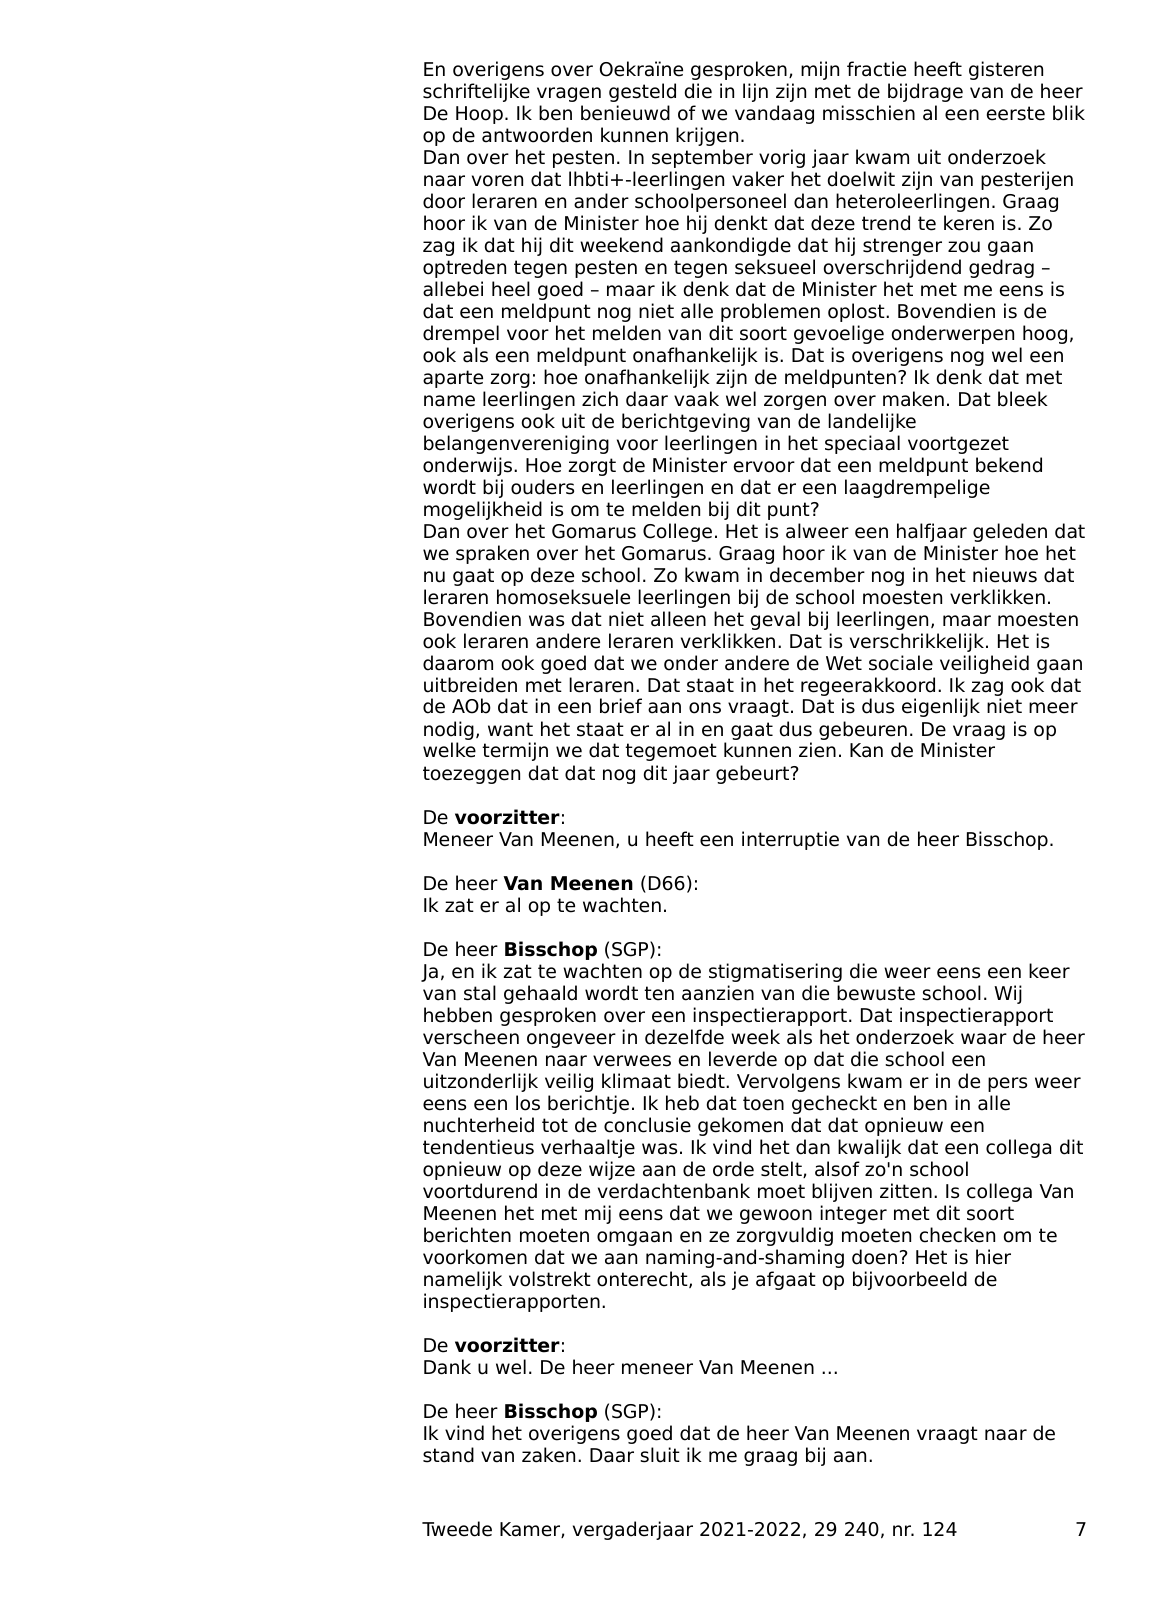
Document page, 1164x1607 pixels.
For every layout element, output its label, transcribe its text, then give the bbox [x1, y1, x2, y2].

text De voorzitter: [422, 1335, 1087, 1357]
text De voorzitter: [422, 807, 1087, 828]
text Ja, en ik zat te wachten op de stigmatisering die weer eens een keer van stal gehaald wordt ten aanzien van die bewuste school. Wij hebben gesproken over een inspectierapport. Dat inspectierapport verscheen ongeveer in dezelfde week als het onderzoek waar de heer Van Meenen naar verwees en leverde op dat die school een uitzonderlijk veilig klimaat biedt. Vervolgens kwam er in de pers weer eens een los berichtje. Ik heb dat toen gecheckt en ben in alle nuchterheid tot de conclusie gekomen dat dat opnieuw een tendentieus verhaaltje was. Ik vind het dan kwalijk dat een collega dit opnieuw op deze wijze aan de orde stelt, alsof zo'n school voortdurend in de verdachtenbank moet blijven zitten. Is collega Van Meenen het met mij eens dat we gewoon integer met dit soort berichten moeten omgaan en ze zorgvuldig moeten checken om te voorkomen dat we aan naming-and-shaming doen? Het is hier namelijk volstrekt onterecht, als je afgaat op bijvoorbeeld de inspectierapporten. [422, 961, 1087, 1312]
text De heer Bisschop (SGP): [422, 1401, 1087, 1423]
text Dan over het pesten. In september vorig jaar kwam uit onderzoek naar voren dat lhbti+-leerlingen vaker het doelwit zijn van pesterijen door leraren en ander schoolpersoneel dan heteroleerlingen. Graag hoor ik van de Minister hoe hij denkt dat deze trend te keren is. Zo zag ik dat hij dit weekend aankondigde dat hij strenger zou gaan optreden tegen pesten en tegen seksueel overschrijdend gedrag – allebei heel goed – maar ik denk dat de Minister het met me eens is dat een meldpunt nog niet alle problemen oplost. Bovendien is de drempel voor het melden van dit soort gevoelige onderwerpen hoog, ook als een meldpunt onafhankelijk is. Dat is overigens nog wel een aparte zorg: hoe onafhankelijk zijn de meldpunten? Ik denk dat met name leerlingen zich daar vaak wel zorgen over maken. Dat bleek overigens ook uit de berichtgeving van de landelijke belangenvereniging voor leerlingen in het speciaal voortgezet onderwijs. Hoe zorgt de Minister ervoor dat een meldpunt bekend wordt bij ouders en leerlingen en dat er een laagdrempelige mogelijkheid is om te melden bij dit punt? [422, 147, 1087, 521]
text De heer Bisschop (SGP): [422, 939, 1087, 961]
text Dank u wel. De heer meneer Van Meenen ... [422, 1357, 1087, 1379]
text Ik vind het overigens goed dat de heer Van Meenen vraagt naar de stand van zaken. Daar sluit ik me graag bij aan. [422, 1423, 1087, 1467]
text Meneer Van Meenen, u heeft een interruptie van de heer Bisschop. [422, 828, 1087, 851]
text Dan over het Gomarus College. Het is alweer een halfjaar geleden dat we spraken over het Gomarus. Graag hoor ik van de Minister hoe het nu gaat op deze school. Zo kwam in december nog in het nieuws dat leraren homoseksuele leerlingen bij de school moesten verklikken. Bovendien was dat niet alleen het geval bij leerlingen, maar moesten ook leraren andere leraren verklikken. Dat is verschrikkelijk. Het is daarom ook goed dat we onder andere de Wet sociale veiligheid gaan uitbreiden met leraren. Dat staat in het regeerakkoord. Ik zag ook dat de AOb dat in een brief aan ons vraagt. Dat is dus eigenlijk niet meer nodig, want het staat er al in en gaat dus gebeuren. De vraag is op welke termijn we dat tegemoet kunnen zien. Kan de Minister toezeggen dat dat nog dit jaar gebeurt? [422, 521, 1087, 784]
text De heer Van Meenen (D66): [422, 873, 1087, 895]
text Ik zat er al op te wachten. [422, 895, 1087, 917]
text En overigens over Oekraïne gesproken, mijn fractie heeft gisteren schriftelijke vragen gesteld die in lijn zijn met de bijdrage van de heer De Hoop. Ik ben benieuwd of we vandaag misschien al een eerste blik op de antwoorden kunnen krijgen. [422, 59, 1087, 147]
